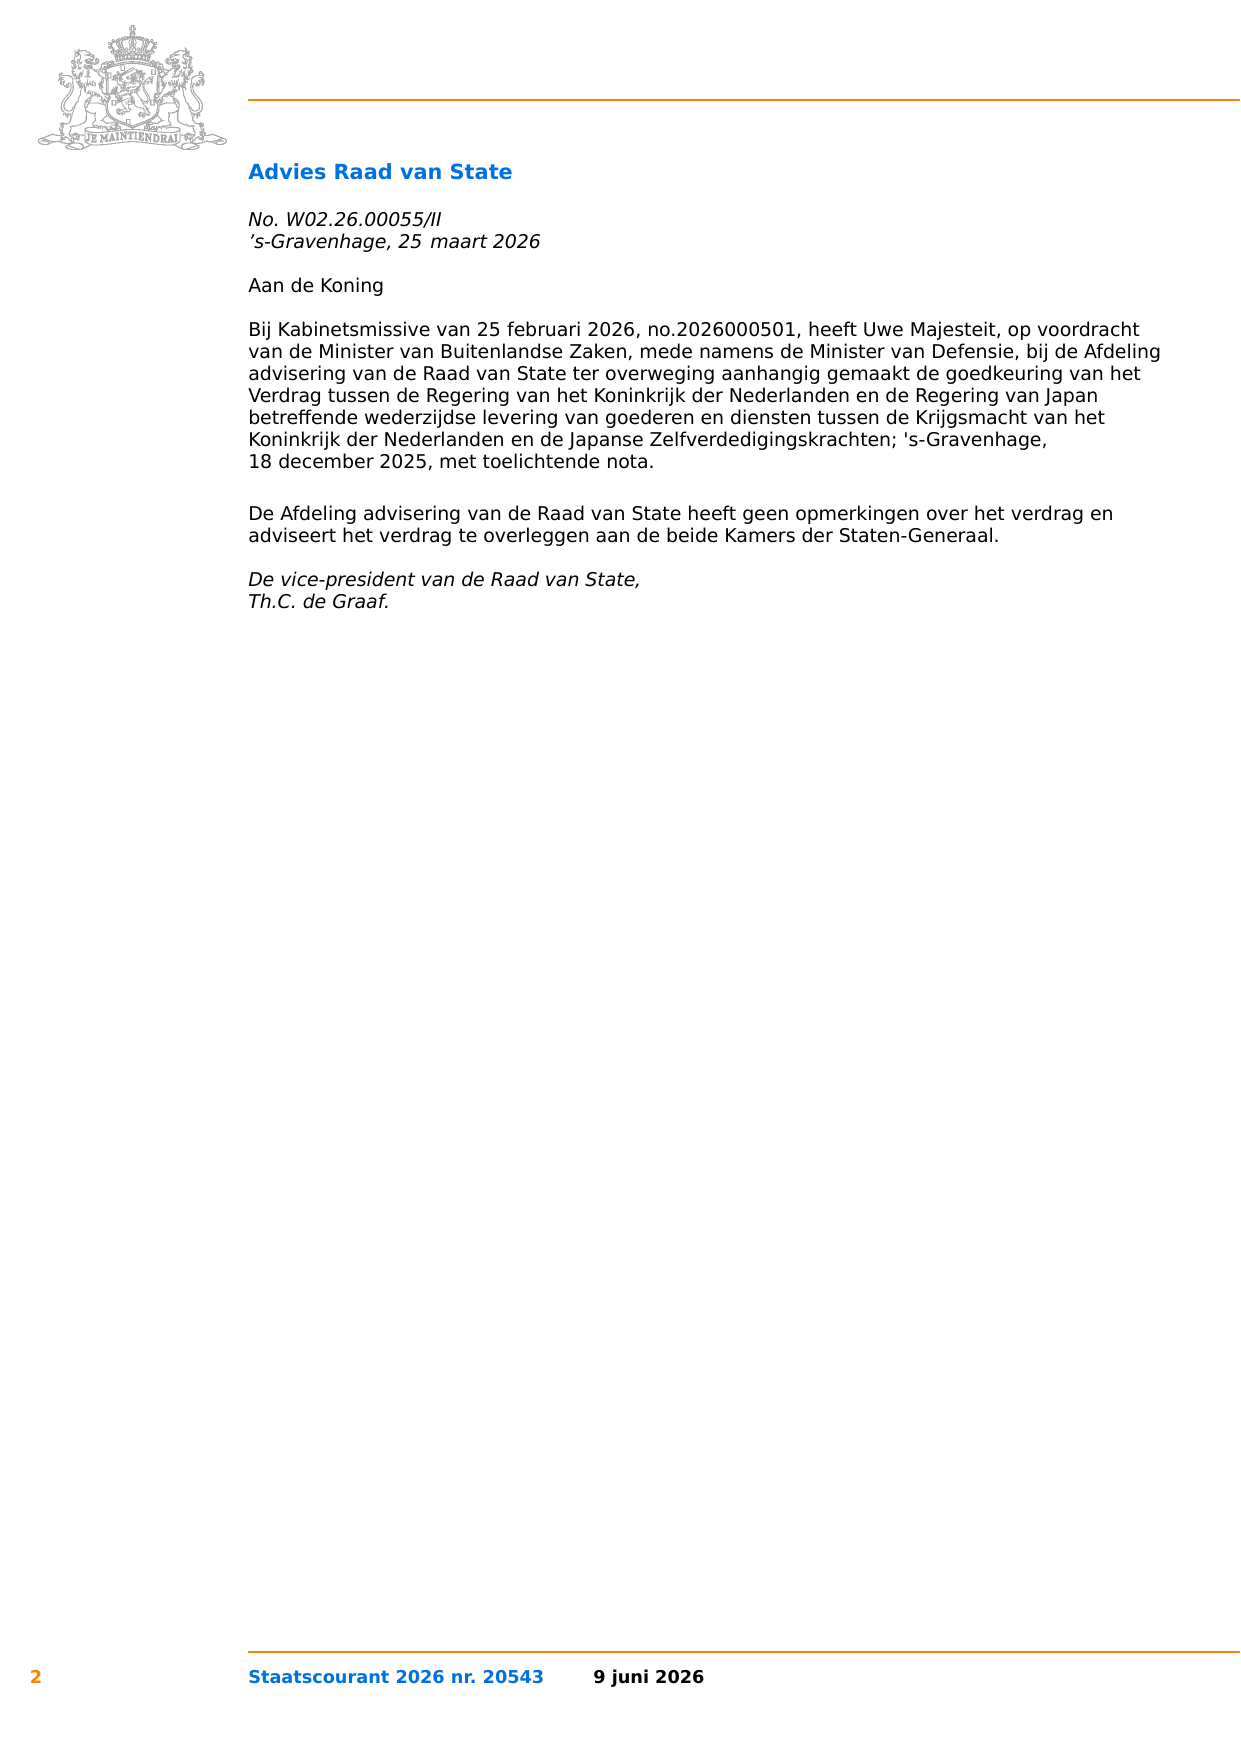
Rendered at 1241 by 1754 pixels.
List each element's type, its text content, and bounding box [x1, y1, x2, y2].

text No. W02.26.00055/II [248, 209, 1163, 231]
text ’s-Gravenhage, 25 maart 2026 [248, 231, 1163, 253]
subtitle Advies Raad van State [248, 160, 1163, 184]
text De vice-president van de Raad van State, Th.C. de Graaf. [248, 568, 1163, 612]
text Aan de Koning [248, 275, 1163, 297]
text De Afdeling advisering van de Raad van State heeft geen opmerkingen over het verdrag en adviseert het verdrag te overleggen aan de beide Kamers der Staten-Generaal. [248, 503, 1163, 547]
text Bij Kabinetsmissive van 25 februari 2026, no.2026000501, heeft Uwe Majesteit, op voordracht van de Minister van Buitenlandse Zaken, mede namens de Minister van Defensie, bij de Afdeling advisering van de Raad van State ter overweging aanhangig gemaakt de goedkeuring van het Verdrag tussen de Regering van het Koninkrijk der Nederlanden en de Regering van Japan betreffende wederzijdse levering van goederen en diensten tussen de Krijgsmacht van het Koninkrijk der Nederlanden en de Japanse Zelfverdedigingskrachten; 's-Gravenhage, 18 december 2025, met toelichtende nota. [248, 319, 1163, 473]
picture [38, 25, 227, 150]
